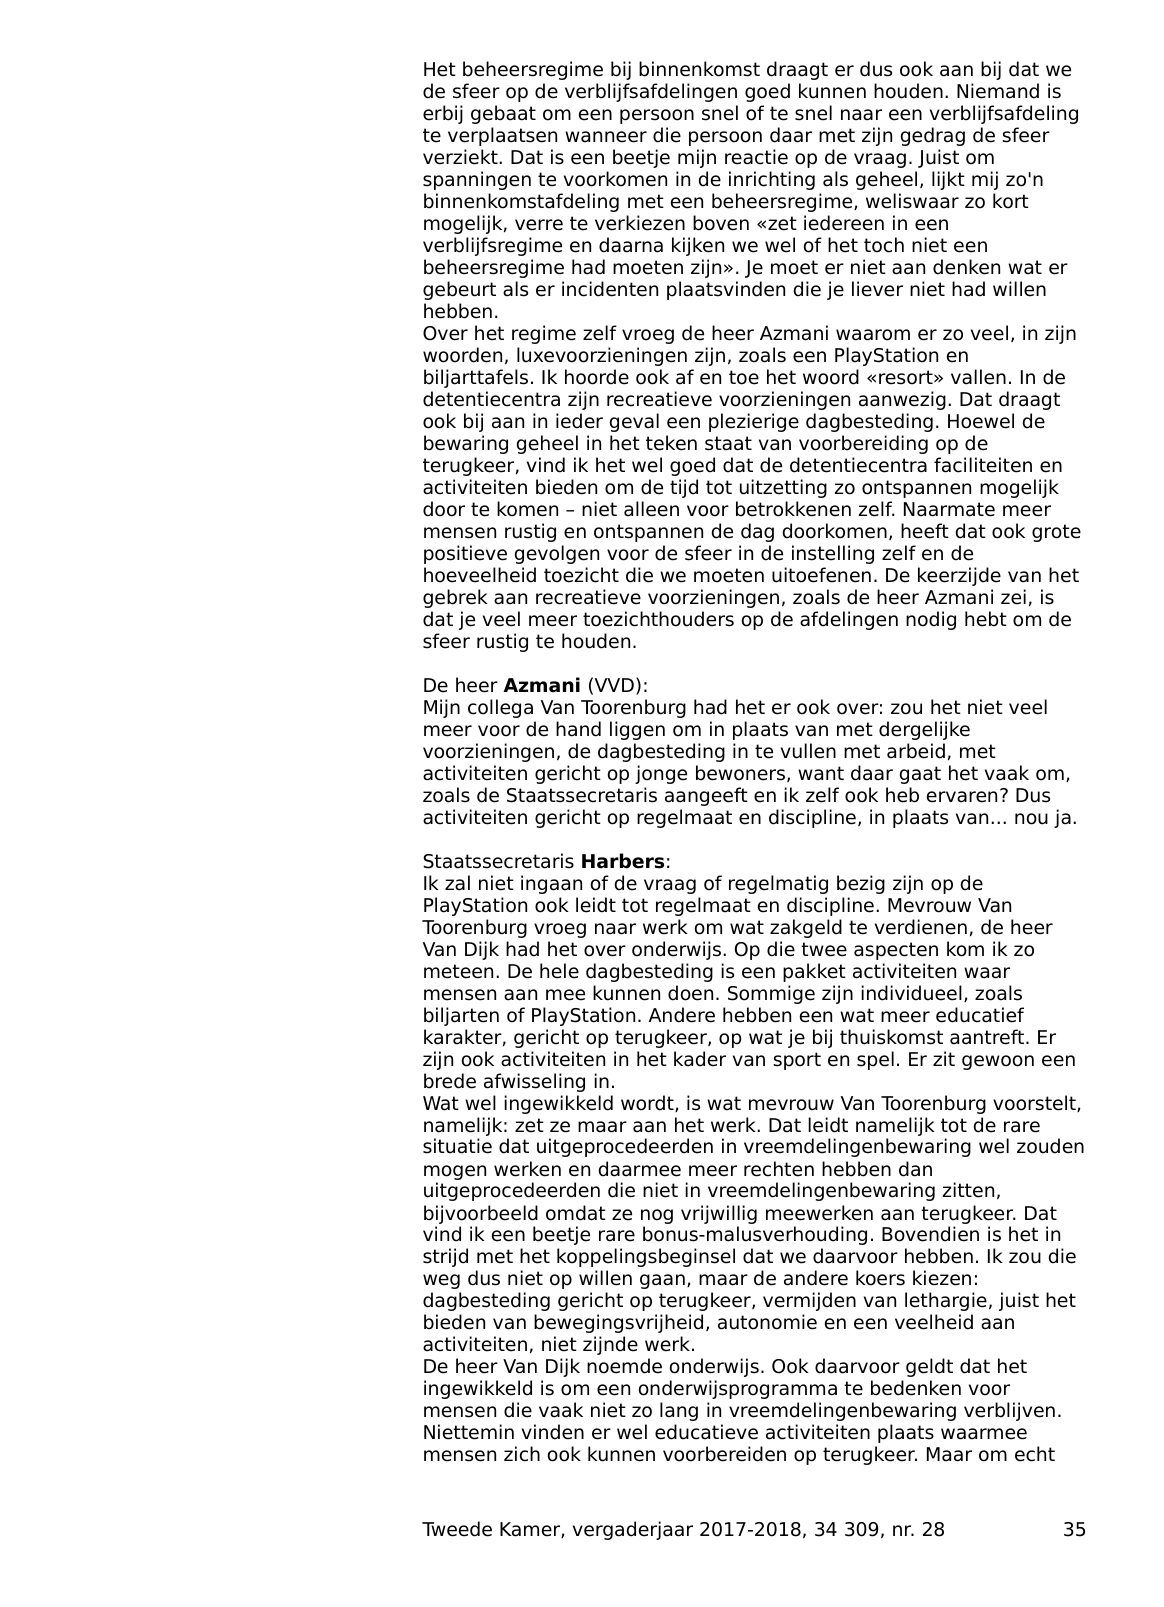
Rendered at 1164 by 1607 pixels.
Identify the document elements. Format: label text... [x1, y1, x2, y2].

text Mijn collega Van Toorenburg had het er ook over: zou het niet veel meer voor de hand liggen om in plaats van met dergelijke voorzieningen, de dagbesteding in te vullen met arbeid, met activiteiten gericht op jonge bewoners, want daar gaat het vaak om, zoals de Staatssecretaris aangeeft en ik zelf ook heb ervaren? Dus activiteiten gericht op regelmaat en discipline, in plaats van... nou ja. [422, 697, 1087, 828]
text Over het regime zelf vroeg de heer Azmani waarom er zo veel, in zijn woorden, luxevoorzieningen zijn, zoals een PlayStation en biljarttafels. Ik hoorde ook af en toe het woord «resort» vallen. In de detentiecentra zijn recreatieve voorzieningen aanwezig. Dat draagt ook bij aan in ieder geval een plezierige dagbesteding. Hoewel de bewaring geheel in het teken staat van voorbereiding op de terugkeer, vind ik het wel goed dat de detentiecentra faciliteiten en activiteiten bieden om de tijd tot uitzetting zo ontspannen mogelijk door te komen – niet alleen voor betrokkenen zelf. Naarmate meer mensen rustig en ontspannen de dag doorkomen, heeft dat ook grote positieve gevolgen voor de sfeer in de instelling zelf en de hoeveelheid toezicht die we moeten uitoefenen. De keerzijde van het gebrek aan recreatieve voorzieningen, zoals de heer Azmani zei, is dat je veel meer toezichthouders op de afdelingen nodig hebt om de sfeer rustig te houden. [422, 323, 1087, 652]
text De heer Van Dijk noemde onderwijs. Ook daarvoor geldt dat het ingewikkeld is om een onderwijsprogramma te bedenken voor mensen die vaak niet zo lang in vreemdelingenbewaring verblijven. Niettemin vinden er wel educatieve activiteiten plaats waarmee mensen zich ook kunnen voorbereiden op terugkeer. Maar om echt [422, 1356, 1087, 1466]
text De heer Azmani (VVD): [422, 675, 1087, 697]
text Het beheersregime bij binnenkomst draagt er dus ook aan bij dat we de sfeer op de verblijfsafdelingen goed kunnen houden. Niemand is erbij gebaat om een persoon snel of te snel naar een verblijfsafdeling te verplaatsen wanneer die persoon daar met zijn gedrag de sfeer verziekt. Dat is een beetje mijn reactie op de vraag. Juist om spanningen te voorkomen in de inrichting als geheel, lijkt mij zo'n binnenkomstafdeling met een beheersregime, weliswaar zo kort mogelijk, verre te verkiezen boven «zet iedereen in een verblijfsregime en daarna kijken we wel of het toch niet een beheersregime had moeten zijn». Je moet er niet aan denken wat er gebeurt als er incidenten plaatsvinden die je liever niet had willen hebben. [422, 59, 1087, 323]
text Wat wel ingewikkeld wordt, is wat mevrouw Van Toorenburg voorstelt, namelijk: zet ze maar aan het werk. Dat leidt namelijk tot de rare situatie dat uitgeprocedeerden in vreemdelingenbewaring wel zouden mogen werken en daarmee meer rechten hebben dan uitgeprocedeerden die niet in vreemdelingenbewaring zitten, bijvoorbeeld omdat ze nog vrijwillig meewerken aan terugkeer. Dat vind ik een beetje rare bonus-malusverhouding. Bovendien is het in strijd met het koppelingsbeginsel dat we daarvoor hebben. Ik zou die weg dus niet op willen gaan, maar de andere koers kiezen: dagbesteding gericht op terugkeer, vermijden van lethargie, juist het bieden van bewegingsvrijheid, autonomie en een veelheid aan activiteiten, niet zijnde werk. [422, 1092, 1087, 1356]
text Staatssecretaris Harbers: [422, 851, 1087, 873]
text Ik zal niet ingaan of de vraag of regelmatig bezig zijn op de PlayStation ook leidt tot regelmaat en discipline. Mevrouw Van Toorenburg vroeg naar werk om wat zakgeld te verdienen, de heer Van Dijk had het over onderwijs. Op die twee aspecten kom ik zo meteen. De hele dagbesteding is een pakket activiteiten waar mensen aan mee kunnen doen. Sommige zijn individueel, zoals biljarten of PlayStation. Andere hebben een wat meer educatief karakter, gericht op terugkeer, op wat je bij thuiskomst aantreft. Er zijn ook activiteiten in het kader van sport en spel. Er zit gewoon een brede afwisseling in. [422, 873, 1087, 1092]
